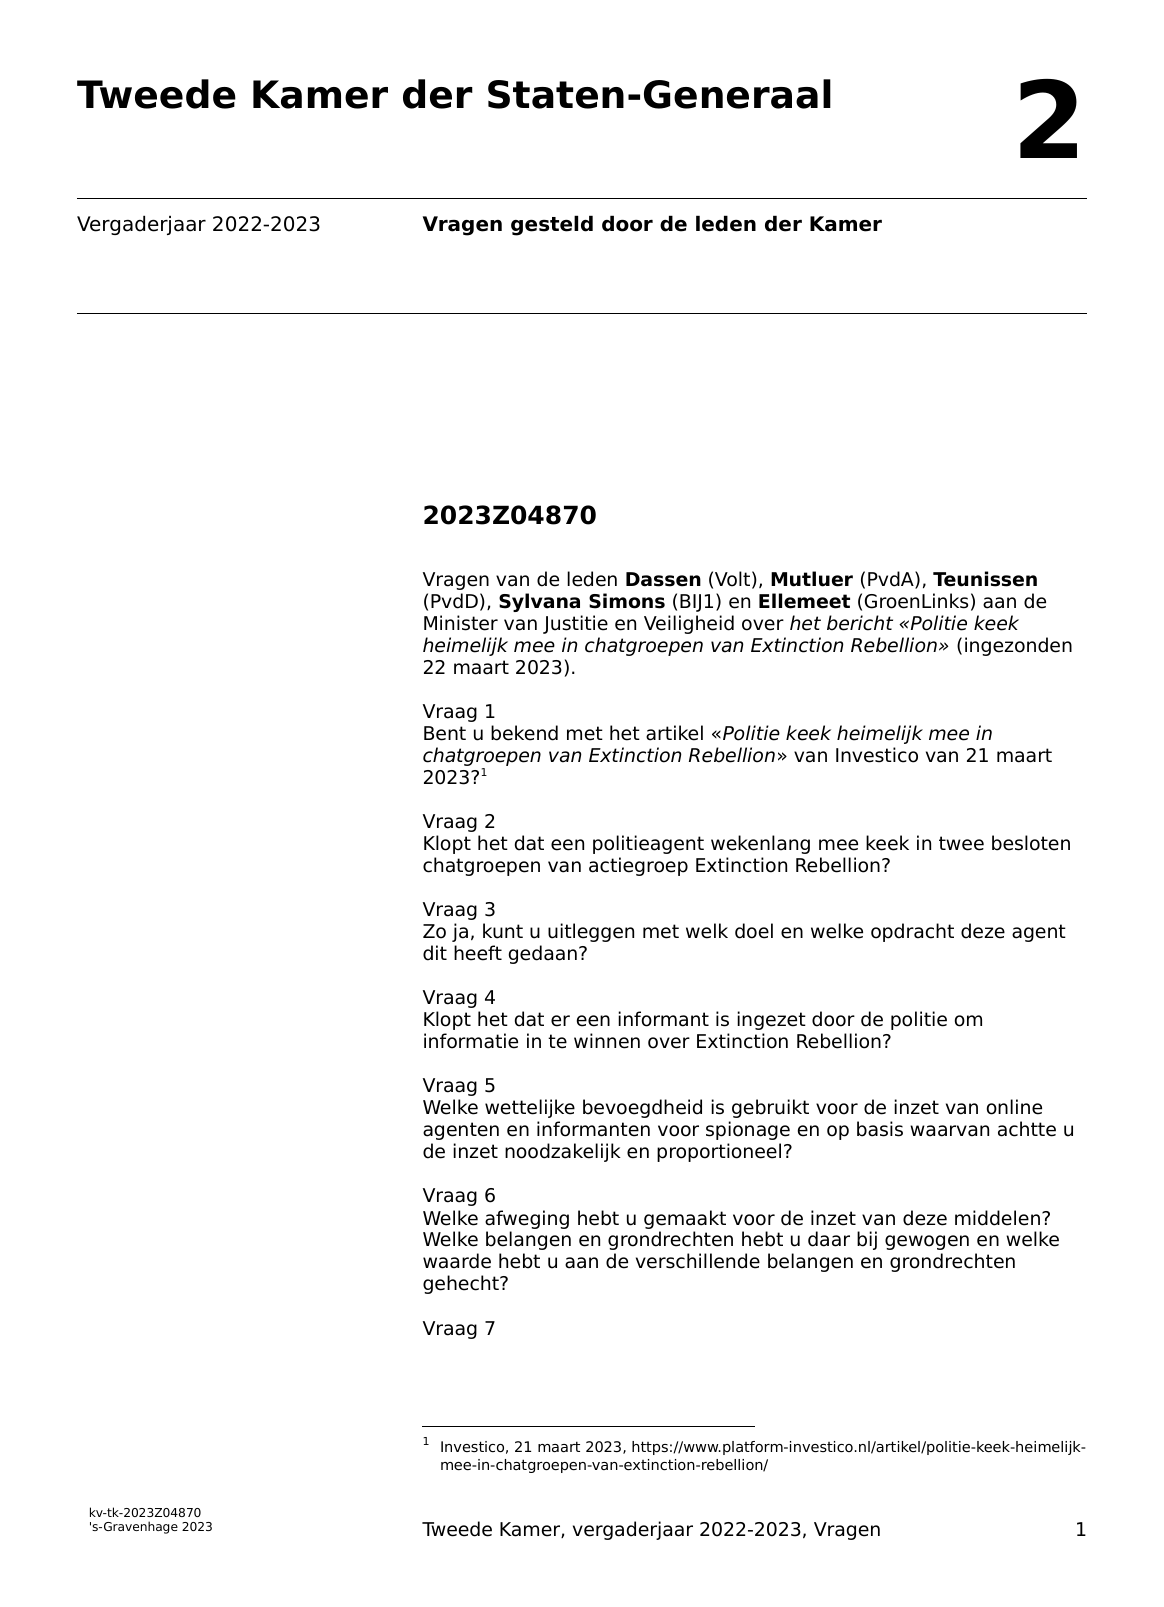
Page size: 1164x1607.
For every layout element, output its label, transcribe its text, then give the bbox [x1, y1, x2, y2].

text 2023Z04870 [422, 501, 1087, 531]
text Vraag 6 [422, 1185, 1087, 1207]
text Klopt het dat er een informant is ingezet door de politie om informatie in te winnen over Extinction Rebellion? [422, 1009, 1087, 1053]
text 's-Gravenhage 2023 [88, 1520, 323, 1534]
table_cell Vragen gesteld door de leden der Kamer [422, 199, 1087, 313]
text Zo ja, kunt u uitleggen met welk doel en welke opdracht deze agent dit heeft gedaan? [422, 921, 1087, 965]
text Vraag 4 [422, 987, 1087, 1009]
table_cell Vergaderjaar 2022-2023 [77, 199, 422, 313]
text Investico, 21 maart 2023, https://www.platform-investico.nl/artikel/politie-keek-heimelijk-mee-in-chatgroepen-van-extinction-rebellion/ [422, 1435, 1087, 1474]
table_header Tweede Kamer der Staten-Generaal [77, 59, 886, 198]
text Klopt het dat een politieagent wekenlang mee keek in twee besloten chatgroepen van actiegroep Extinction Rebellion? [422, 833, 1087, 877]
text Vraag 2 [422, 811, 1087, 833]
text Welke wettelijke bevoegdheid is gebruikt voor de inzet van online agenten en informanten voor spionage en op basis waarvan achtte u de inzet noodzakelijk en proportioneel? [422, 1097, 1087, 1163]
text Vraag 1 [422, 701, 1087, 723]
table_header 2 [886, 59, 1087, 198]
text kv-tk-2023Z04870 [88, 1506, 323, 1520]
text Welke afweging hebt u gemaakt voor de inzet van deze middelen? Welke belangen en grondrechten hebt u daar bij gewogen en welke waarde hebt u aan de verschillende belangen en grondrechten gehecht? [422, 1207, 1087, 1295]
text Vraag 7 [422, 1317, 1087, 1339]
text Vragen van de leden Dassen (Volt), Mutluer (PvdA), Teunissen (PvdD), Sylvana Simons (BIJ1) en Ellemeet (GroenLinks) aan de Minister van Justitie en Veiligheid over het bericht «Politie keek heimelijk mee in chatgroepen van Extinction Rebellion» (ingezonden 22 maart 2023). [422, 569, 1087, 679]
text Vraag 3 [422, 899, 1087, 921]
text Vraag 5 [422, 1075, 1087, 1097]
text Bent u bekend met het artikel «Politie keek heimelijk mee in chatgroepen van Extinction Rebellion» van Investico van 21 maart 2023? [422, 723, 1087, 789]
